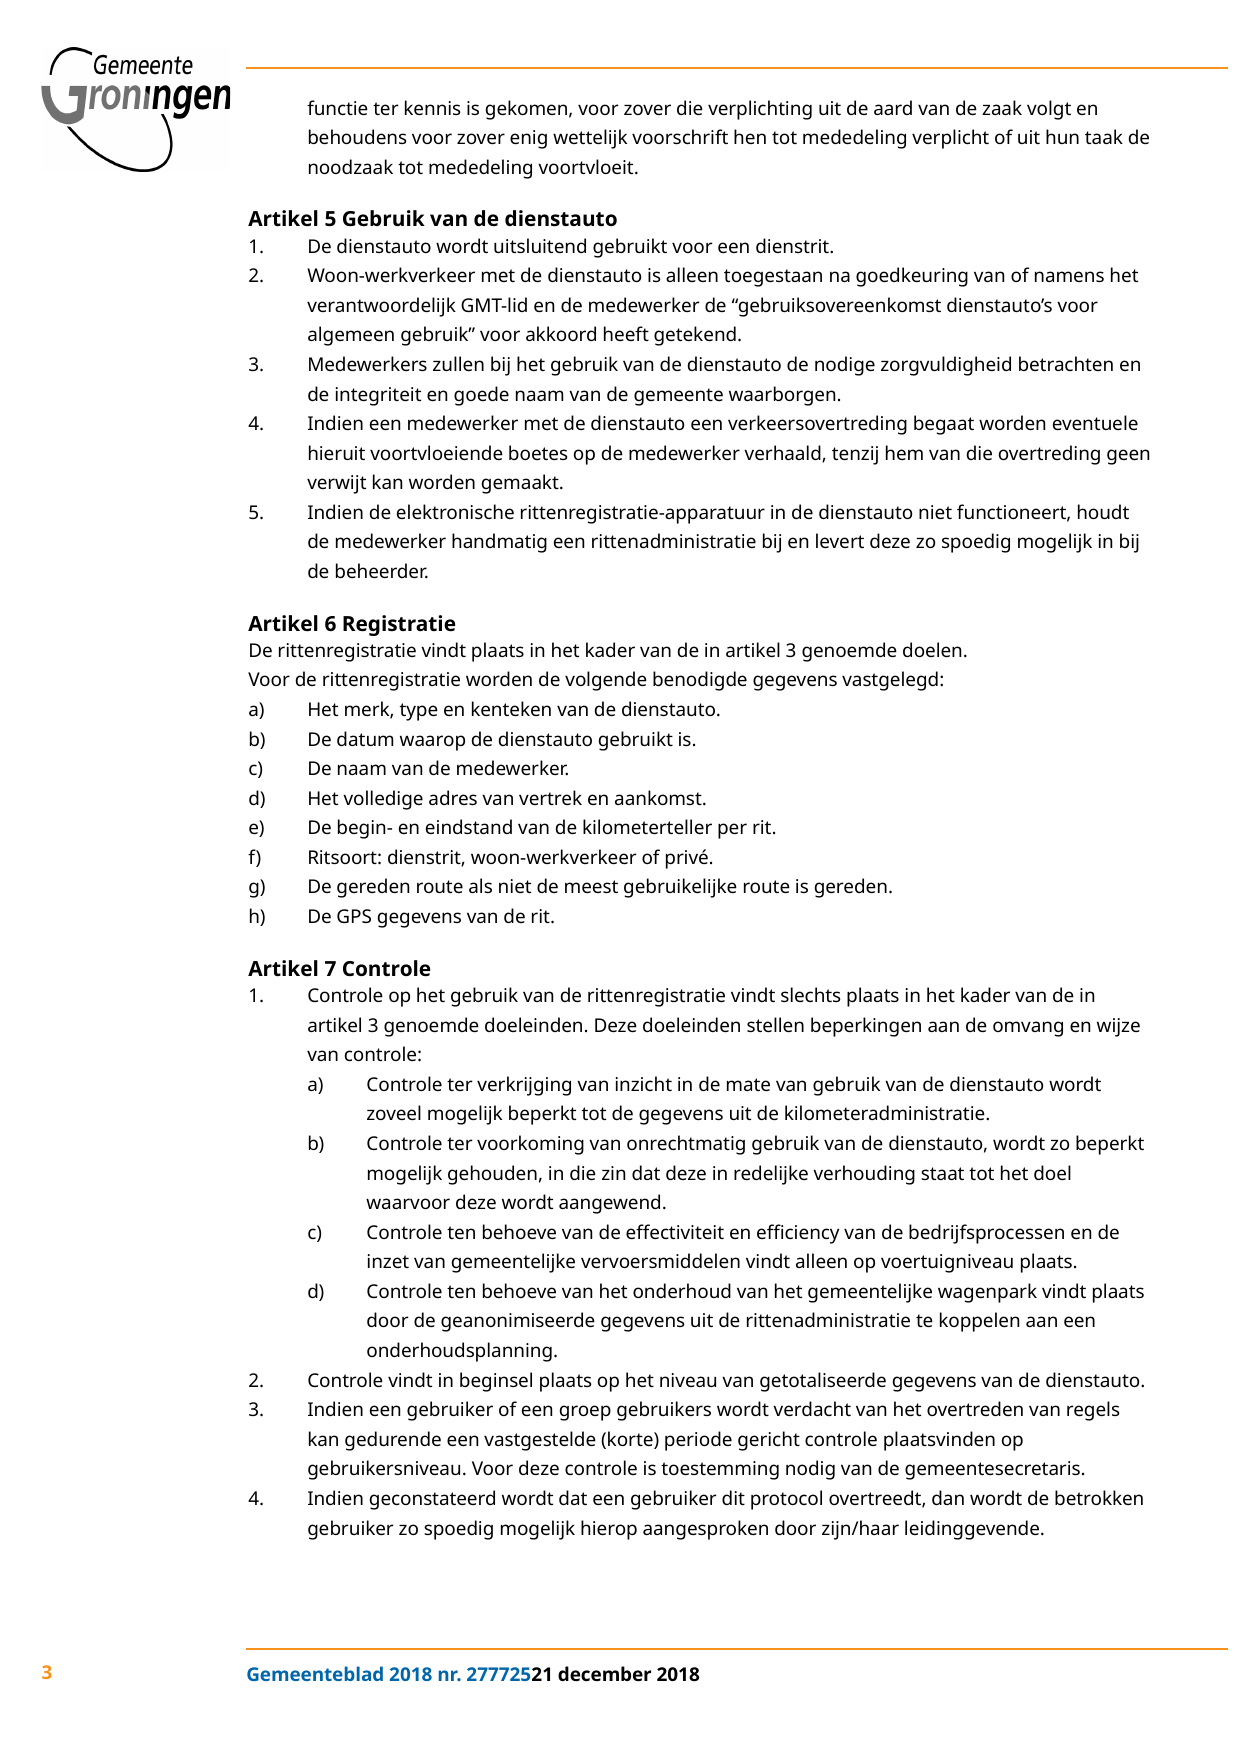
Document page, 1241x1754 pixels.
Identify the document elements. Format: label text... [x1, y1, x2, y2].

list Controle ten behoeve van de effectiviteit en efficiency van de bedrijfsprocessen en de inzet van gemeentelijke vervoersmiddelen vindt alleen op voertuigniveau plaats. [307, 1219, 1152, 1274]
list Indien geconstateerd wordt dat een gebruiker dit protocol overtreedt, dan wordt de betrokken gebruiker zo spoedig mogelijk hierop aangesproken door zijn/haar leidinggevende. [248, 1485, 1152, 1540]
list De naam van de medewerker. [248, 755, 1152, 781]
list Controle vindt in beginsel plaats op het niveau van getotaliseerde gegevens van de dienstauto. [248, 1367, 1152, 1392]
text Artikel 6 Registratie [248, 609, 1152, 637]
text Voor de rittenregistratie worden de volgende benodigde gegevens vastgelegd: [248, 667, 1152, 692]
list Het volledige adres van vertrek en aankomst. [248, 785, 1152, 811]
picture [41, 47, 231, 172]
list Het merk, type en kenteken van de dienstauto. [248, 696, 1152, 722]
list Woon-werkverkeer met de dienstauto is alleen toegestaan na goedkeuring van of namens het verantwoordelijk GMT-lid en de medewerker de “gebruiksovereenkomst dienstauto’s voor algemeen gebruik” voor akkoord heeft getekend. [248, 262, 1152, 347]
text Artikel 5 Gebruik van de dienstauto [248, 204, 1152, 233]
list Indien een gebruiker of een groep gebruikers wordt verdacht van het overtreden van regels kan gedurende een vastgestelde (korte) periode gericht controle plaatsvinden op gebruikersniveau. Voor deze controle is toestemming nodig van de gemeentesecretaris. [248, 1396, 1152, 1481]
list Indien een medewerker met de dienstauto een verkeersovertreding begaat worden eventuele hieruit voortvloeiende boetes op de medewerker verhaald, tenzij hem van die overtreding geen verwijt kan worden gemaakt. [248, 410, 1152, 495]
list Medewerkers zullen bij het gebruik van de dienstauto de nodige zorgvuldigheid betrachten en de integriteit en goede naam van de gemeente waarborgen. [248, 351, 1152, 406]
list De begin- en eindstand van de kilometerteller per rit. [248, 814, 1152, 840]
list functie ter kennis is gekomen, voor zover die verplichting uit de aard van de zaak volgt en behoudens voor zover enig wettelijk voorschrift hen tot mededeling verplicht of uit hun taak de noodzaak tot mededeling voortvloeit. [248, 95, 1152, 180]
list Controle op het gebruik van de rittenregistratie vindt slechts plaats in het kader van de in artikel 3 genoemde doeleinden. Deze doeleinden stellen beperkingen aan de omvang en wijze van controle: [248, 982, 1152, 1067]
list De GPS gegevens van de rit. [248, 903, 1152, 929]
list De gereden route als niet de meest gebruikelijke route is gereden. [248, 874, 1152, 899]
text De rittenregistratie vindt plaats in het kader van de in artikel 3 genoemde doelen. [248, 637, 1152, 663]
list De datum waarop de dienstauto gebruikt is. [248, 726, 1152, 752]
list De dienstauto wordt uitsluitend gebruikt voor een dienstrit. [248, 233, 1152, 258]
list Controle ter verkrijging van inzicht in de mate van gebruik van de dienstauto wordt zoveel mogelijk beperkt tot de gegevens uit de kilometeradministratie. [307, 1071, 1152, 1126]
list Controle ter voorkoming van onrechtmatig gebruik van de dienstauto, wordt zo beperkt mogelijk gehouden, in die zin dat deze in redelijke verhouding staat tot het doel waarvoor deze wordt aangewend. [307, 1130, 1152, 1215]
list Controle ten behoeve van het onderhoud van het gemeentelijke wagenpark vindt plaats door de geanonimiseerde gegevens uit de rittenadministratie te koppelen aan een onderhoudsplanning. [307, 1278, 1152, 1363]
text Artikel 7 Controle [248, 954, 1152, 982]
list Indien de elektronische rittenregistratie-apparatuur in de dienstauto niet functioneert, houdt de medewerker handmatig een rittenadministratie bij en levert deze zo spoedig mogelijk in bij de beheerder. [248, 499, 1152, 584]
list Ritsoort: dienstrit, woon-werkverkeer of privé. [248, 844, 1152, 870]
